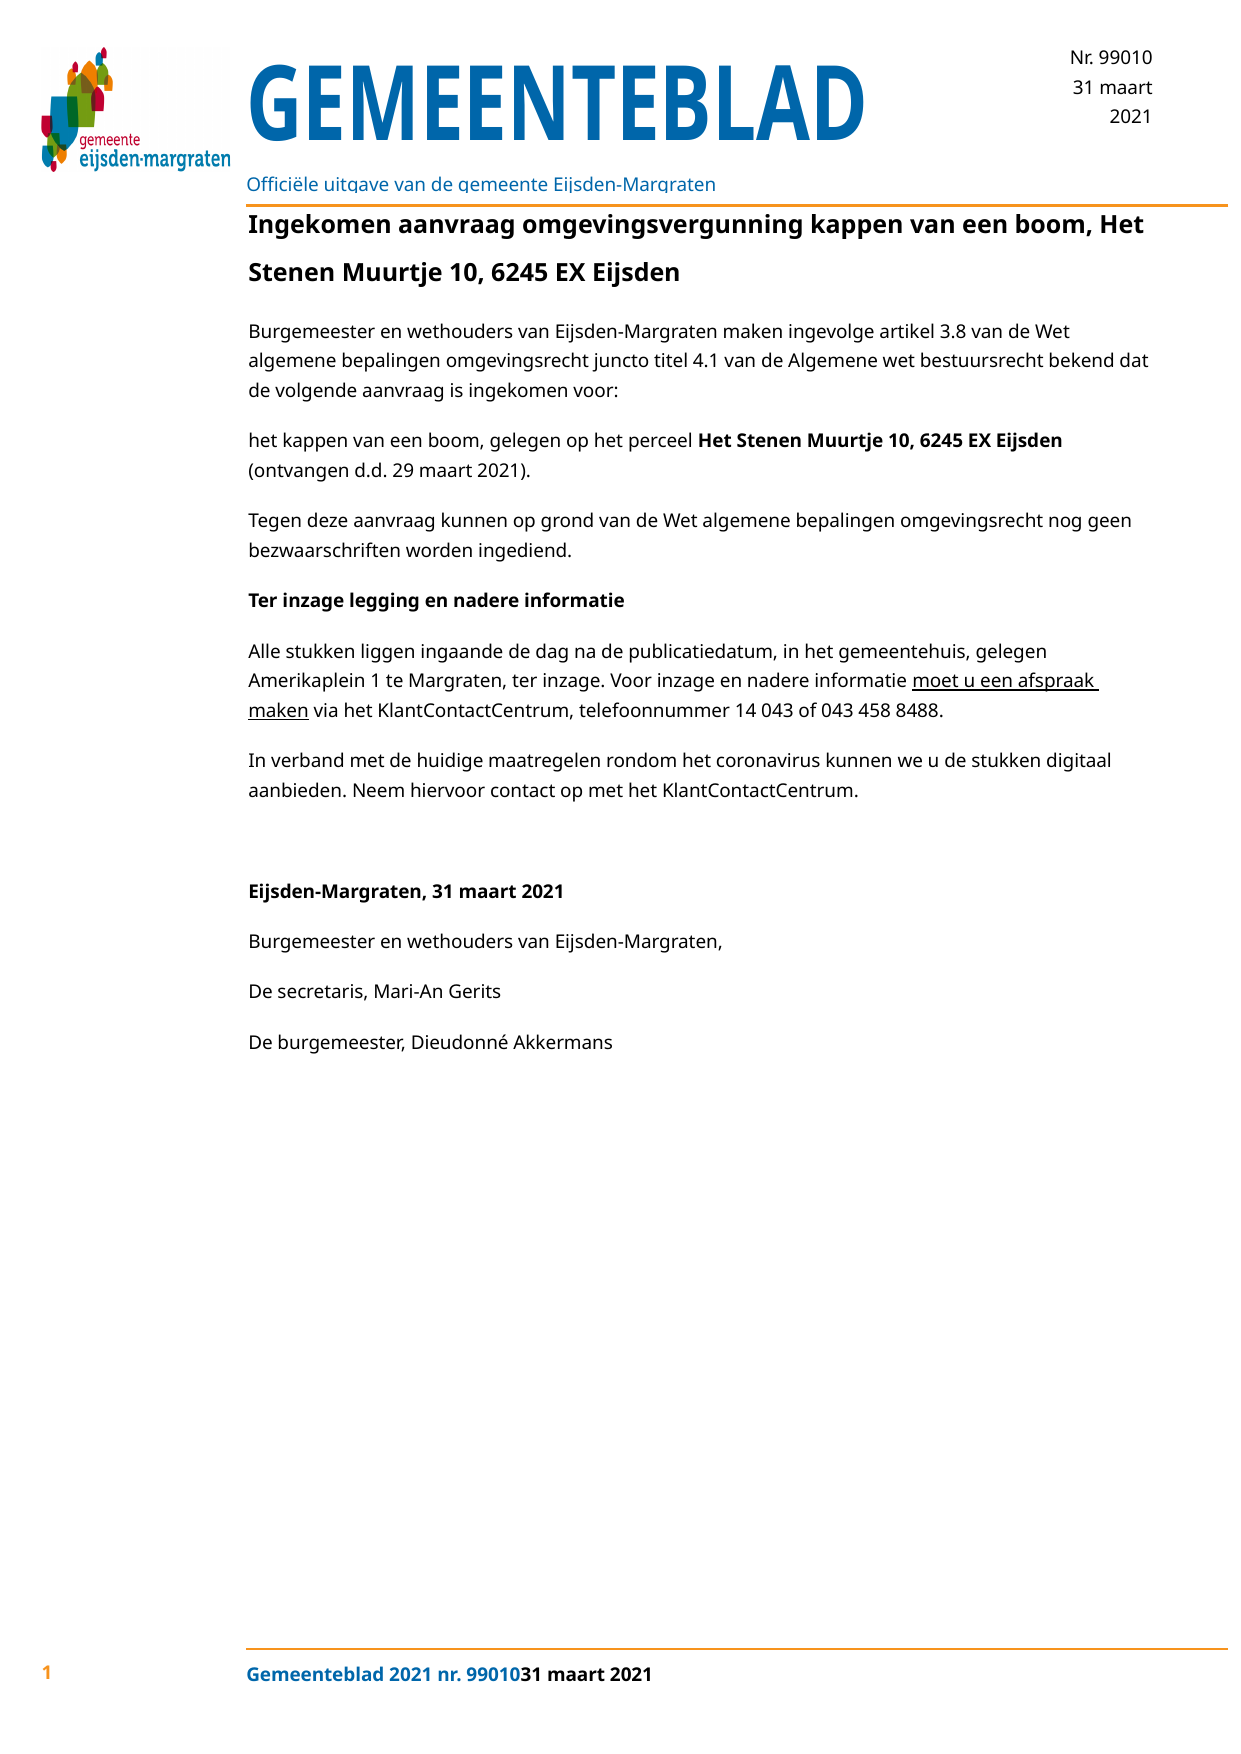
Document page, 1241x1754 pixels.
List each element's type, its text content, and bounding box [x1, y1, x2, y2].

text Ingekomen aanvraag omgevingsvergunning kappen van een boom, Het Stenen Muurtje 10, 6245 EX Eijsden [248, 207, 1152, 288]
text het kappen van een boom, gelegen op het perceel Het Stenen Muurtje 10, 6245 EX Eijsden (ontvangen d.d. 29 maart 2021). [248, 427, 1152, 483]
text Alle stukken liggen ingaande de dag na de publicatiedatum, in het gemeentehuis, gelegen Amerikaplein 1 te Margraten, ter inzage. Voor inzage en nadere informatie moet u een afspraak maken via het KlantContactCentrum, telefoonnummer 14 043 of 043 458 8488. [248, 638, 1152, 723]
text Tegen deze aanvraag kunnen op grond van de Wet algemene bepalingen omgevingsrecht nog geen bezwaarschriften worden ingediend. [248, 507, 1152, 563]
text De secretaris, Mari-An Gerits [248, 979, 1152, 1004]
text In verband met de huidige maatregelen rondom het coronavirus kunnen we u de stukken digitaal aanbieden. Neem hiervoor contact op met het KlantContactCentrum. [248, 747, 1152, 803]
text Burgemeester en wethouders van Eijsden-Margraten maken ingevolge artikel 3.8 van de Wet algemene bepalingen omgevingsrecht juncto titel 4.1 van de Algemene wet bestuursrecht bekend dat de volgende aanvraag is ingekomen voor: [248, 318, 1152, 403]
text Burgemeester en wethouders van Eijsden-Margraten, [248, 928, 1152, 954]
picture [41, 47, 231, 172]
text Eijsden-Margraten, 31 maart 2021 [248, 878, 1152, 904]
text De burgemeester, Dieudonné Akkermans [248, 1029, 1152, 1055]
text Ter inzage legging en nadere informatie [248, 587, 1152, 613]
